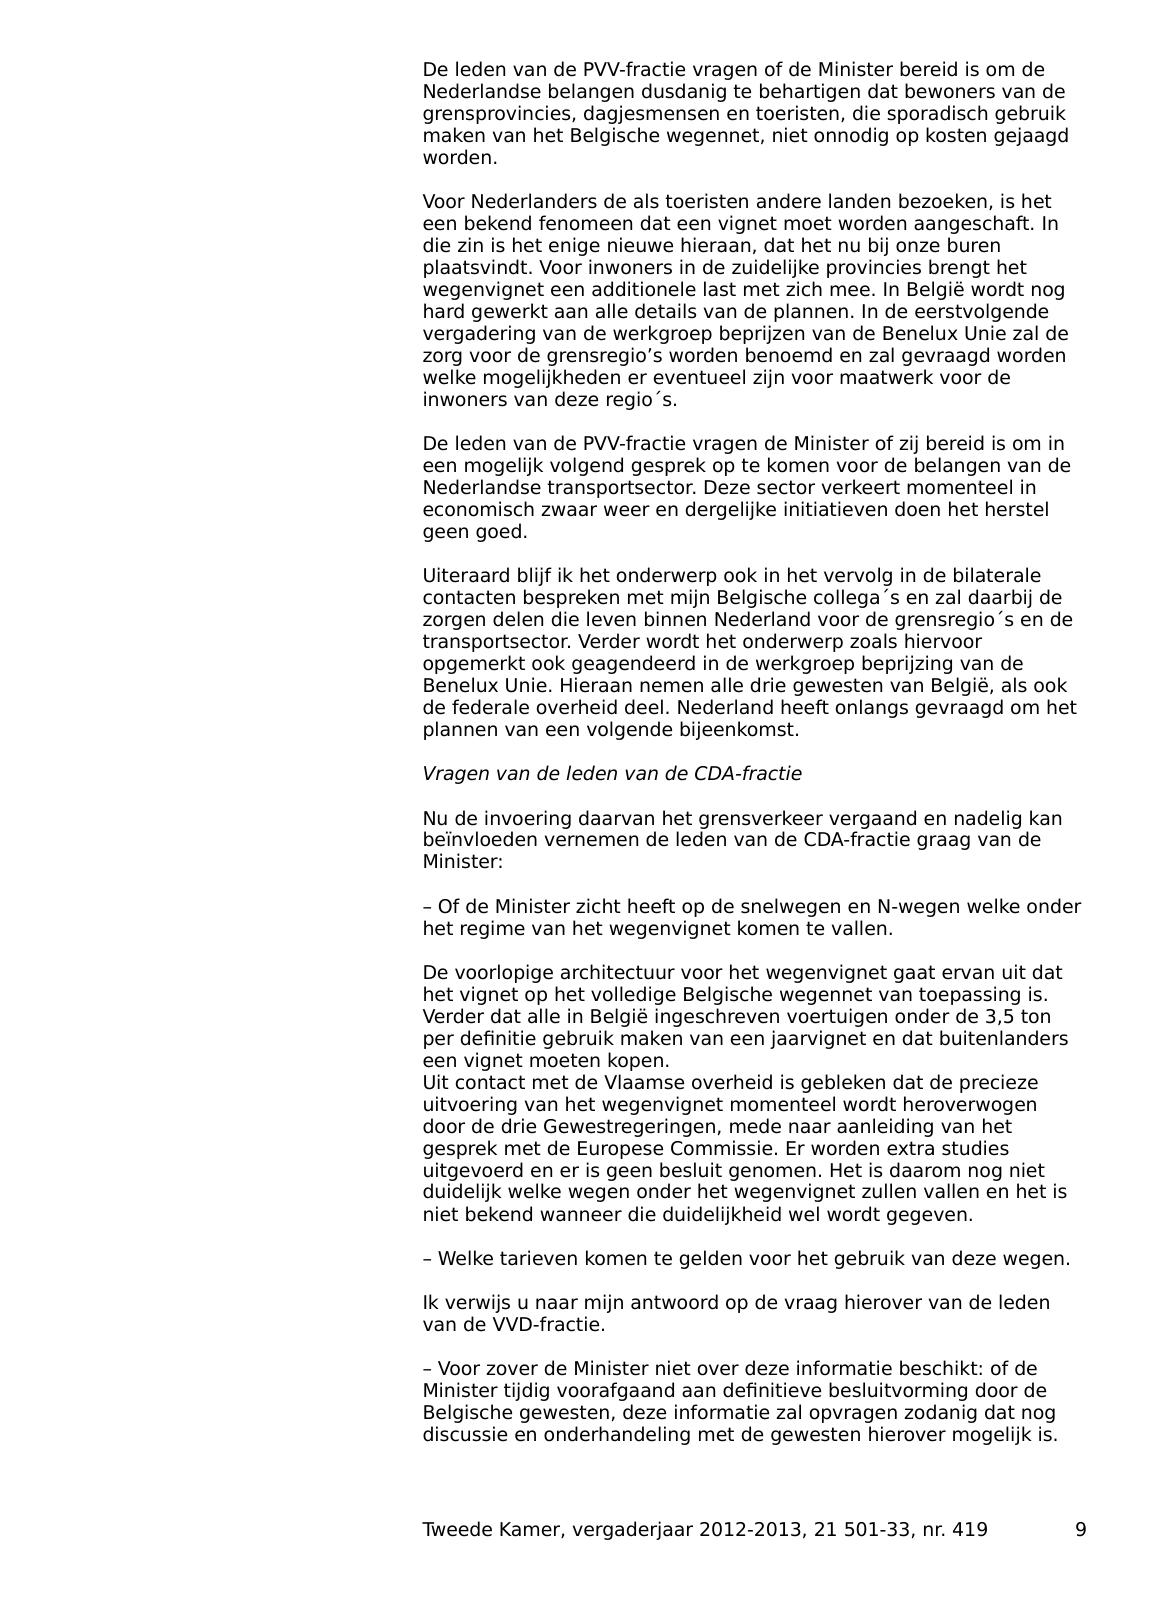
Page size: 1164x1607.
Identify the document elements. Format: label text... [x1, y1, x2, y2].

text – Welke tarieven komen te gelden voor het gebruik van deze wegen. [422, 1248, 1087, 1269]
subtitle Vragen van de leden van de CDA-fractie [422, 763, 1087, 785]
text Uiteraard blijf ik het onderwerp ook in het vervolg in de bilaterale contacten bespreken met mijn Belgische collega´s en zal daarbij de zorgen delen die leven binnen Nederland voor de grensregio´s en de transportsector. Verder wordt het onderwerp zoals hiervoor opgemerkt ook geagendeerd in de werkgroep beprijzing van de Benelux Unie. Hieraan nemen alle drie gewesten van België, als ook de federale overheid deel. Nederland heeft onlangs gevraagd om het plannen van een volgende bijeenkomst. [422, 565, 1087, 741]
text De leden van de PVV-fractie vragen of de Minister bereid is om de Nederlandse belangen dusdanig te behartigen dat bewoners van de grensprovincies, dagjesmensen en toeristen, die sporadisch gebruik maken van het Belgische wegennet, niet onnodig op kosten gejaagd worden. [422, 59, 1087, 169]
text – Of de Minister zicht heeft op de snelwegen en N-wegen welke onder het regime van het wegenvignet komen te vallen. [422, 896, 1087, 939]
text Voor Nederlanders de als toeristen andere landen bezoeken, is het een bekend fenomeen dat een vignet moet worden aangeschaft. In die zin is het enige nieuwe hieraan, dat het nu bij onze buren plaatsvindt. Voor inwoners in de zuidelijke provincies brengt het wegenvignet een additionele last met zich mee. In België wordt nog hard gewerkt aan alle details van de plannen. In de eerstvolgende vergadering van de werkgroep beprijzen van de Benelux Unie zal de zorg voor de grensregio’s worden benoemd en zal gevraagd worden welke mogelijkheden er eventueel zijn voor maatwerk voor de inwoners van deze regio´s. [422, 191, 1087, 411]
text Ik verwijs u naar mijn antwoord op de vraag hierover van de leden van de VVD-fractie. [422, 1292, 1087, 1336]
text De leden van de PVV-fractie vragen de Minister of zij bereid is om in een mogelijk volgend gesprek op te komen voor de belangen van de Nederlandse transportsector. Deze sector verkeert momenteel in economisch zwaar weer en dergelijke initiatieven doen het herstel geen goed. [422, 433, 1087, 543]
text Uit contact met de Vlaamse overheid is gebleken dat de precieze uitvoering van het wegenvignet momenteel wordt heroverwogen door de drie Gewestregeringen, mede naar aanleiding van het gesprek met de Europese Commissie. Er worden extra studies uitgevoerd en er is geen besluit genomen. Het is daarom nog niet duidelijk welke wegen onder het wegenvignet zullen vallen en het is niet bekend wanneer die duidelijkheid wel wordt gegeven. [422, 1072, 1087, 1225]
text Nu de invoering daarvan het grensverkeer vergaand en nadelig kan beïnvloeden vernemen de leden van de CDA-fractie graag van de Minister: [422, 807, 1087, 873]
text De voorlopige architectuur voor het wegenvignet gaat ervan uit dat het vignet op het volledige Belgische wegennet van toepassing is. Verder dat alle in België ingeschreven voertuigen onder de 3,5 ton per definitie gebruik maken van een jaarvignet en dat buitenlanders een vignet moeten kopen. [422, 962, 1087, 1072]
text – Voor zover de Minister niet over deze informatie beschikt: of de Minister tijdig voorafgaand aan definitieve besluitvorming door de Belgische gewesten, deze informatie zal opvragen zodanig dat nog discussie en onderhandeling met de gewesten hierover mogelijk is. [422, 1358, 1087, 1446]
